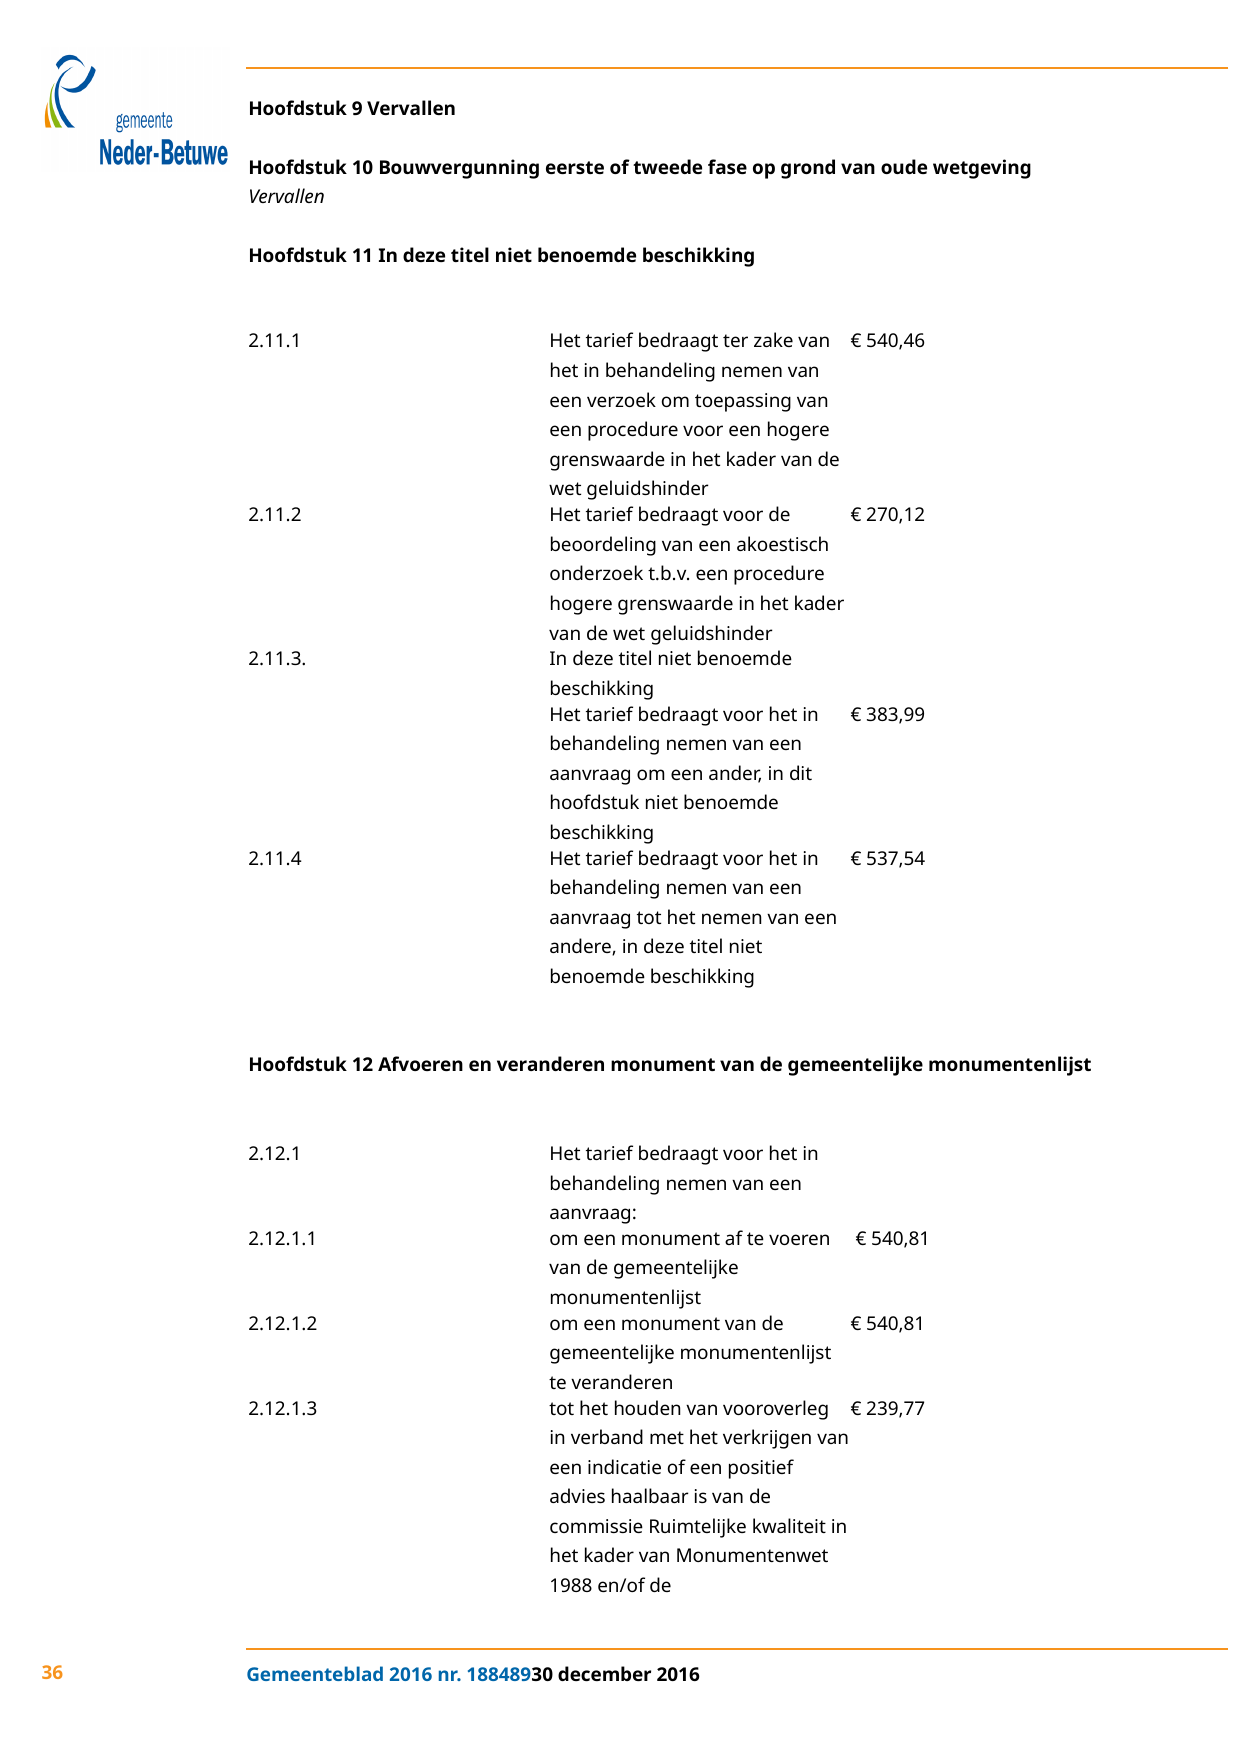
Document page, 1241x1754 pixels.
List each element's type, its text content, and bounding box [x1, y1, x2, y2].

table_cell Het tarief bedraagt voor het in behandeling nemen van een aanvraag tot het nemen van een andere, in deze titel niet benoemde beschikking [549, 845, 850, 989]
table_cell € 383,99 [850, 701, 1152, 845]
table_cell 2.11.4 [248, 845, 549, 989]
table_cell [850, 645, 1152, 701]
table_cell 2.11.1 [248, 328, 549, 501]
table_cell 2.12.1.2 [248, 1310, 549, 1395]
table_cell € 239,77 [850, 1395, 1152, 1598]
table_header [248, 302, 549, 328]
picture [41, 47, 231, 172]
table_cell Het tarief bedraagt voor het in behandeling nemen van een aanvraag om een ander, in dit hoofdstuk niet benoemde beschikking [549, 701, 850, 845]
table_header [549, 302, 850, 328]
text Hoofdstuk 11 In deze titel niet benoemde beschikking [248, 243, 1152, 268]
table_cell 2.11.3. [248, 645, 549, 701]
table_cell 2.12.1.1 [248, 1225, 549, 1310]
table_cell om een monument af te voeren van de gemeentelijke monumentenlijst [549, 1225, 850, 1310]
table_cell om een monument van de gemeentelijke monumentenlijst te veranderen [549, 1310, 850, 1395]
table_header 2.12.1 [248, 1140, 549, 1225]
text Hoofdstuk 9 Vervallen [248, 95, 1152, 121]
table_cell [248, 701, 549, 845]
table_cell Het tarief bedraagt ter zake van het in behandeling nemen van een verzoek om toepassing van een procedure voor een hogere grenswaarde in het kader van de wet geluidshinder [549, 328, 850, 501]
table_cell € 270,12 [850, 501, 1152, 645]
text Hoofdstuk 12 Afvoeren en veranderen monument van de gemeentelijke monumentenlijst [248, 1051, 1152, 1077]
table_cell € 540,81 [850, 1225, 1152, 1310]
table_header [850, 302, 1152, 328]
table_cell Het tarief bedraagt voor de beoordeling van een akoestisch onderzoek t.b.v. een procedure hogere grenswaarde in het kader van de wet geluidshinder [549, 501, 850, 645]
text Vervallen [248, 183, 1152, 209]
table_cell tot het houden van vooroverleg in verband met het verkrijgen van een indicatie of een positief advies haalbaar is van de commissie Ruimtelijke kwaliteit in het kader van Monumentenwet 1988 en/of de [549, 1395, 850, 1598]
table_cell € 537,54 [850, 845, 1152, 989]
table_cell € 540,46 [850, 328, 1152, 501]
text Hoofdstuk 10 Bouwvergunning eerste of tweede fase op grond van oude wetgeving [248, 154, 1152, 180]
table_cell € 540,81 [850, 1310, 1152, 1395]
table_cell 2.12.1.3 [248, 1395, 549, 1598]
table_cell 2.11.2 [248, 501, 549, 645]
table_header Het tarief bedraagt voor het in behandeling nemen van een aanvraag: [549, 1140, 850, 1225]
table_cell In deze titel niet benoemde beschikking [549, 645, 850, 701]
table_header [850, 1140, 1152, 1225]
